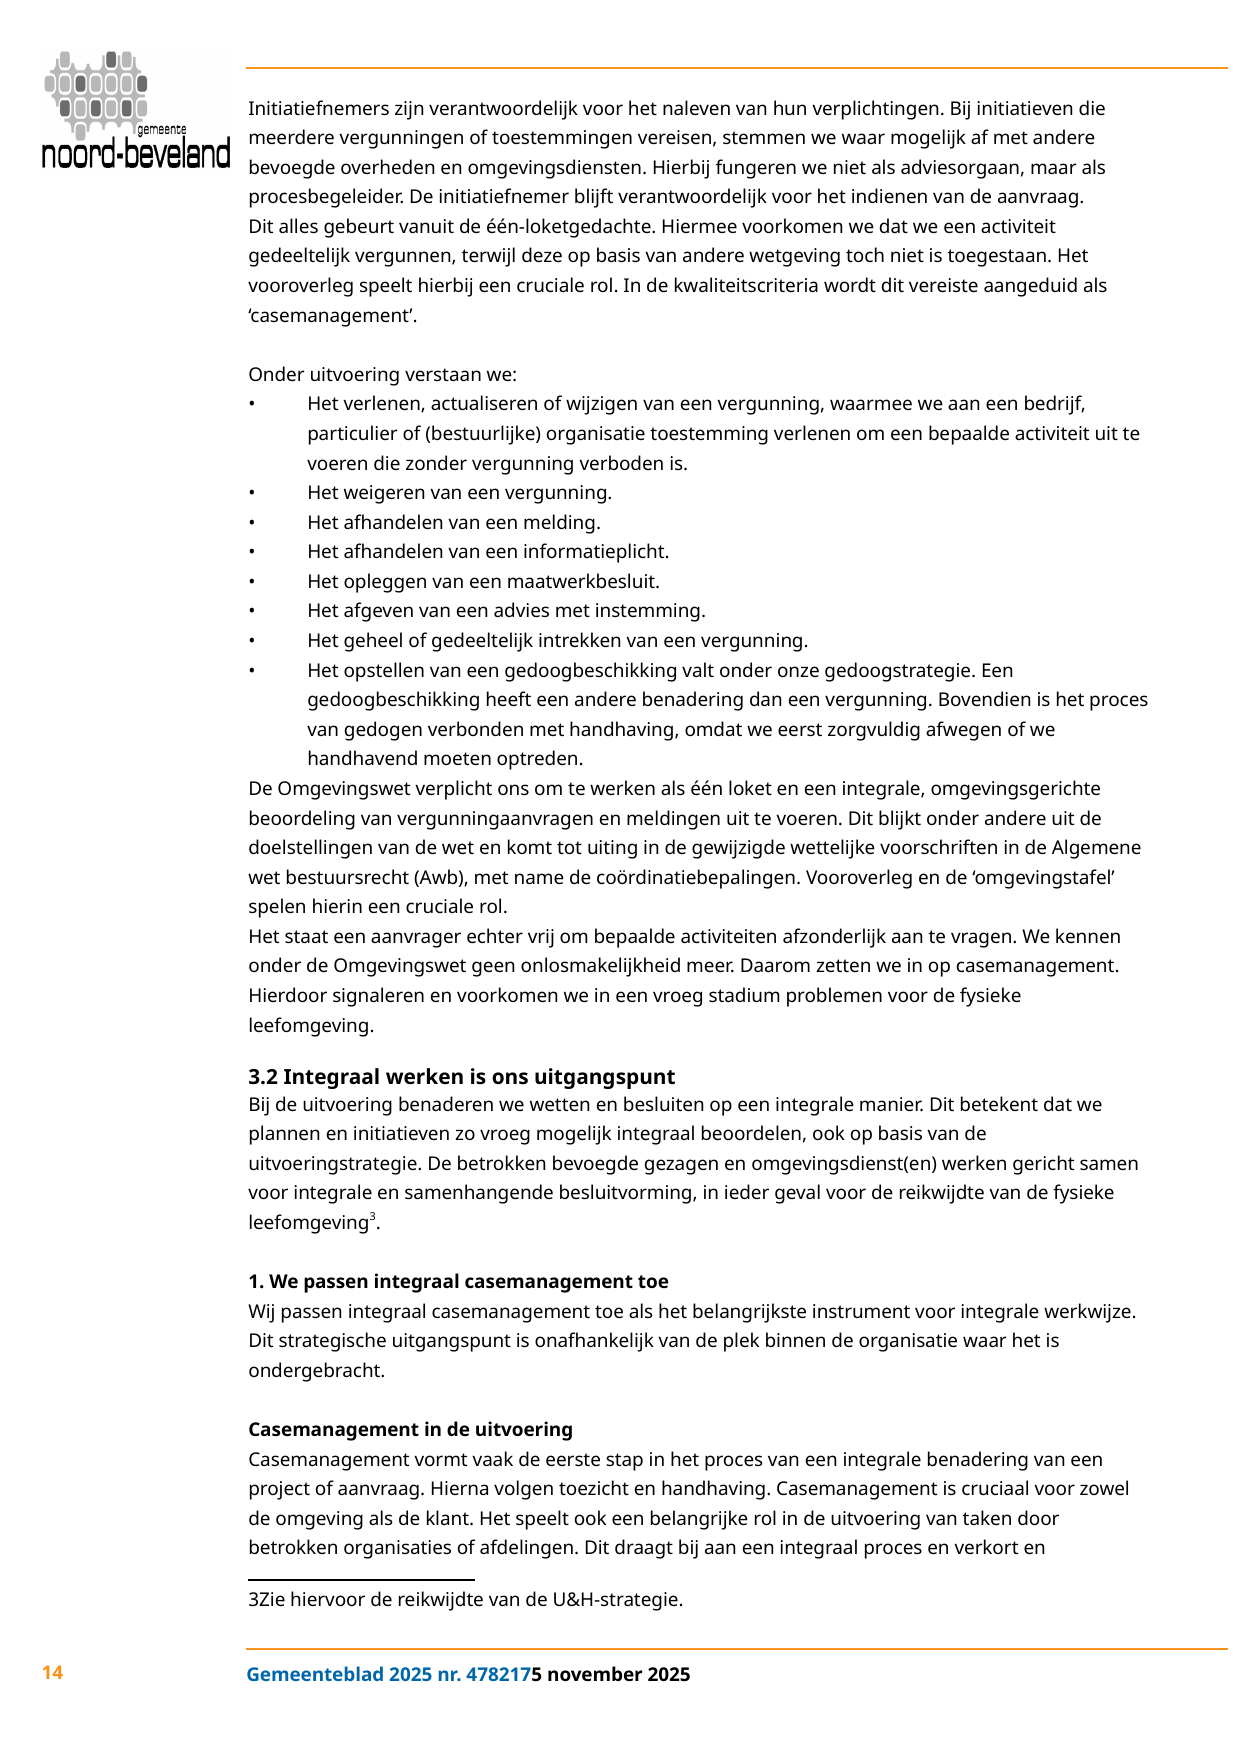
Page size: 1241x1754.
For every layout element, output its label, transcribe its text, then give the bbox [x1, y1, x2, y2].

list Het geheel of gedeeltelijk intrekken van een vergunning. [248, 627, 1152, 653]
text Onder uitvoering verstaan we: [248, 361, 1152, 387]
list Het opleggen van een maatwerkbesluit. [248, 568, 1152, 594]
text Casemanagement vormt vaak de eerste stap in het proces van een integrale benadering van een project of aanvraag. Hierna volgen toezicht en handhaving. Casemanagement is cruciaal voor zowel de omgeving als de klant. Het speelt ook een belangrijke rol in de uitvoering van taken door betrokken organisaties of afdelingen. Dit draagt bij aan een integraal proces en verkort en [248, 1446, 1152, 1560]
list Het weigeren van een vergunning. [248, 479, 1152, 505]
text 1. We passen integraal casemanagement toe [248, 1268, 1152, 1294]
text 3.2 Integraal werken is ons uitgangspunt [248, 1062, 1152, 1091]
picture [41, 47, 231, 172]
text Zie hiervoor de reikwijdte van de U&H-strategie. [248, 1586, 1152, 1612]
text Casemanagement in de uitvoering [248, 1416, 1152, 1442]
text Initiatiefnemers zijn verantwoordelijk voor het naleven van hun verplichtingen. Bij initiatieven die meerdere vergunningen of toestemmingen vereisen, stemmen we waar mogelijk af met andere bevoegde overheden en omgevingsdiensten. Hierbij fungeren we niet als adviesorgaan, maar als procesbegeleider. De initiatiefnemer blijft verantwoordelijk voor het indienen van de aanvraag. [248, 95, 1152, 209]
text Dit alles gebeurt vanuit de één-loketgedachte. Hiermee voorkomen we dat we een activiteit gedeeltelijk vergunnen, terwijl deze op basis van andere wetgeving toch niet is toegestaan. Het vooroverleg speelt hierbij een cruciale rol. In de kwaliteitscriteria wordt dit vereiste aangeduid als ‘casemanagement’. [248, 213, 1152, 328]
list Het afhandelen van een melding. [248, 509, 1152, 535]
list Het afgeven van een advies met instemming. [248, 598, 1152, 623]
text Bij de uitvoering benaderen we wetten en besluiten op een integrale manier. Dit betekent dat we plannen en initiatieven zo vroeg mogelijk integraal beoordelen, ook op basis van de uitvoeringstrategie. De betrokken bevoegde gezagen en omgevingsdienst(en) werken gericht samen voor integrale en samenhangende besluitvorming, in ieder geval voor de reikwijdte van de fysieke leefomgeving. [248, 1091, 1152, 1235]
list Het afhandelen van een informatieplicht. [248, 538, 1152, 564]
text Het staat een aanvrager echter vrij om bepaalde activiteiten afzonderlijk aan te vragen. We kennen onder de Omgevingswet geen onlosmakelijkheid meer. Daarom zetten we in op casemanagement. Hierdoor signaleren en voorkomen we in een vroeg stadium problemen voor de fysieke leefomgeving. [248, 923, 1152, 1038]
text De Omgevingswet verplicht ons om te werken als één loket en een integrale, omgevingsgerichte beoordeling van vergunningaanvragen en meldingen uit te voeren. Dit blijkt onder andere uit de doelstellingen van de wet en komt tot uiting in de gewijzigde wettelijke voorschriften in de Algemene wet bestuursrecht (Awb), met name de coördinatiebepalingen. Vooroverleg en de ‘omgevingstafel’ spelen hierin een cruciale rol. [248, 775, 1152, 919]
list Het verlenen, actualiseren of wijzigen van een vergunning, waarmee we aan een bedrijf, particulier of (bestuurlijke) organisatie toestemming verlenen om een bepaalde activiteit uit te voeren die zonder vergunning verboden is. [248, 391, 1152, 476]
list Het opstellen van een gedoogbeschikking valt onder onze gedoogstrategie. Een gedoogbeschikking heeft een andere benadering dan een vergunning. Bovendien is het proces van gedogen verbonden met handhaving, omdat we eerst zorgvuldig afwegen of we handhavend moeten optreden. [248, 657, 1152, 771]
text Wij passen integraal casemanagement toe als het belangrijkste instrument voor integrale werkwijze. Dit strategische uitgangspunt is onafhankelijk van de plek binnen de organisatie waar het is ondergebracht. [248, 1298, 1152, 1383]
